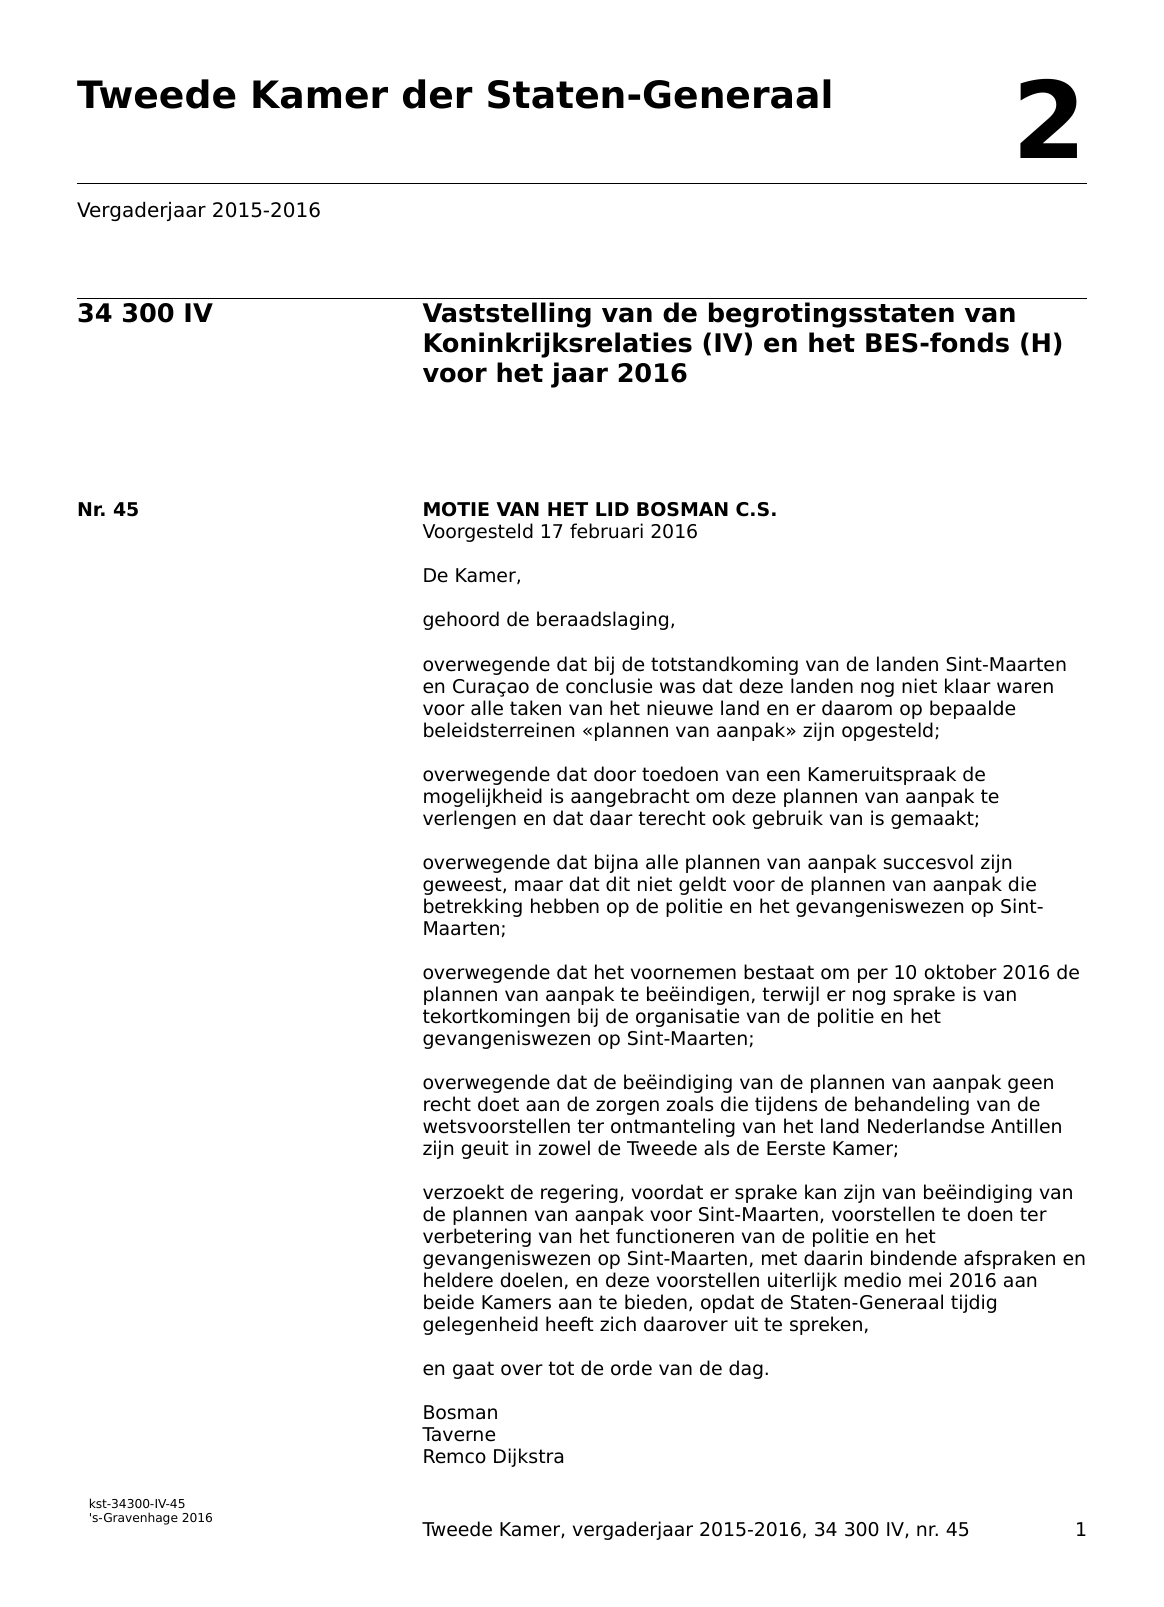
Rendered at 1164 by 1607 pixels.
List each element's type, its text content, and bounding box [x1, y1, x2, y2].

text gehoord de beraadslaging, [422, 609, 1087, 631]
table_cell Vergaderjaar 2015-2016 [77, 184, 1087, 298]
text Bosman [422, 1402, 1087, 1424]
text Taverne [422, 1424, 1087, 1446]
text De Kamer, [422, 565, 1087, 587]
text overwegende dat de beëindiging van de plannen van aanpak geen recht doet aan de zorgen zoals die tijdens de behandeling van de wetsvoorstellen ter ontmanteling van het land Nederlandse Antillen zijn geuit in zowel de Tweede als de Eerste Kamer; [422, 1072, 1087, 1160]
text overwegende dat door toedoen van een Kameruitspraak de mogelijkheid is aangebracht om deze plannen van aanpak te verlengen en dat daar terecht ook gebruik van is gemaakt; [422, 764, 1087, 829]
text Voorgesteld 17 februari 2016 [422, 521, 1087, 543]
subtitle 34 300 IV Vaststelling van de begrotingsstaten van Koninkrijksrelaties (IV) en het BES-fonds (H) voor het jaar 2016 [77, 299, 1087, 388]
text 's-Gravenhage 2016 [88, 1511, 323, 1525]
text kst-34300-IV-45 [88, 1497, 323, 1511]
text overwegende dat bijna alle plannen van aanpak succesvol zijn geweest, maar dat dit niet geldt voor de plannen van aanpak die betrekking hebben op de politie en het gevangeniswezen op Sint-Maarten; [422, 852, 1087, 940]
text en gaat over tot de orde van de dag. [422, 1358, 1087, 1380]
text Remco Dijkstra [422, 1446, 1087, 1468]
text overwegende dat het voornemen bestaat om per 10 oktober 2016 de plannen van aanpak te beëindigen, terwijl er nog sprake is van tekortkomingen bij de organisatie van de politie en het gevangeniswezen op Sint-Maarten; [422, 962, 1087, 1050]
text verzoekt de regering, voordat er sprake kan zijn van beëindiging van de plannen van aanpak voor Sint-Maarten, voorstellen te doen ter verbetering van het functioneren van de politie en het gevangeniswezen op Sint-Maarten, met daarin bindende afspraken en heldere doelen, en deze voorstellen uiterlijk medio mei 2016 aan beide Kamers aan te bieden, opdat de Staten-Generaal tijdig gelegenheid heeft zich daarover uit te spreken, [422, 1182, 1087, 1336]
subtitle Nr. 45 MOTIE VAN HET LID BOSMAN C.S. [77, 499, 1087, 521]
text overwegende dat bij de totstandkoming van de landen Sint-Maarten en Curaçao de conclusie was dat deze landen nog niet klaar waren voor alle taken van het nieuwe land en er daarom op bepaalde beleidsterreinen «plannen van aanpak» zijn opgesteld; [422, 653, 1087, 741]
table_header Tweede Kamer der Staten-Generaal [77, 59, 886, 183]
table_header 2 [886, 59, 1087, 183]
